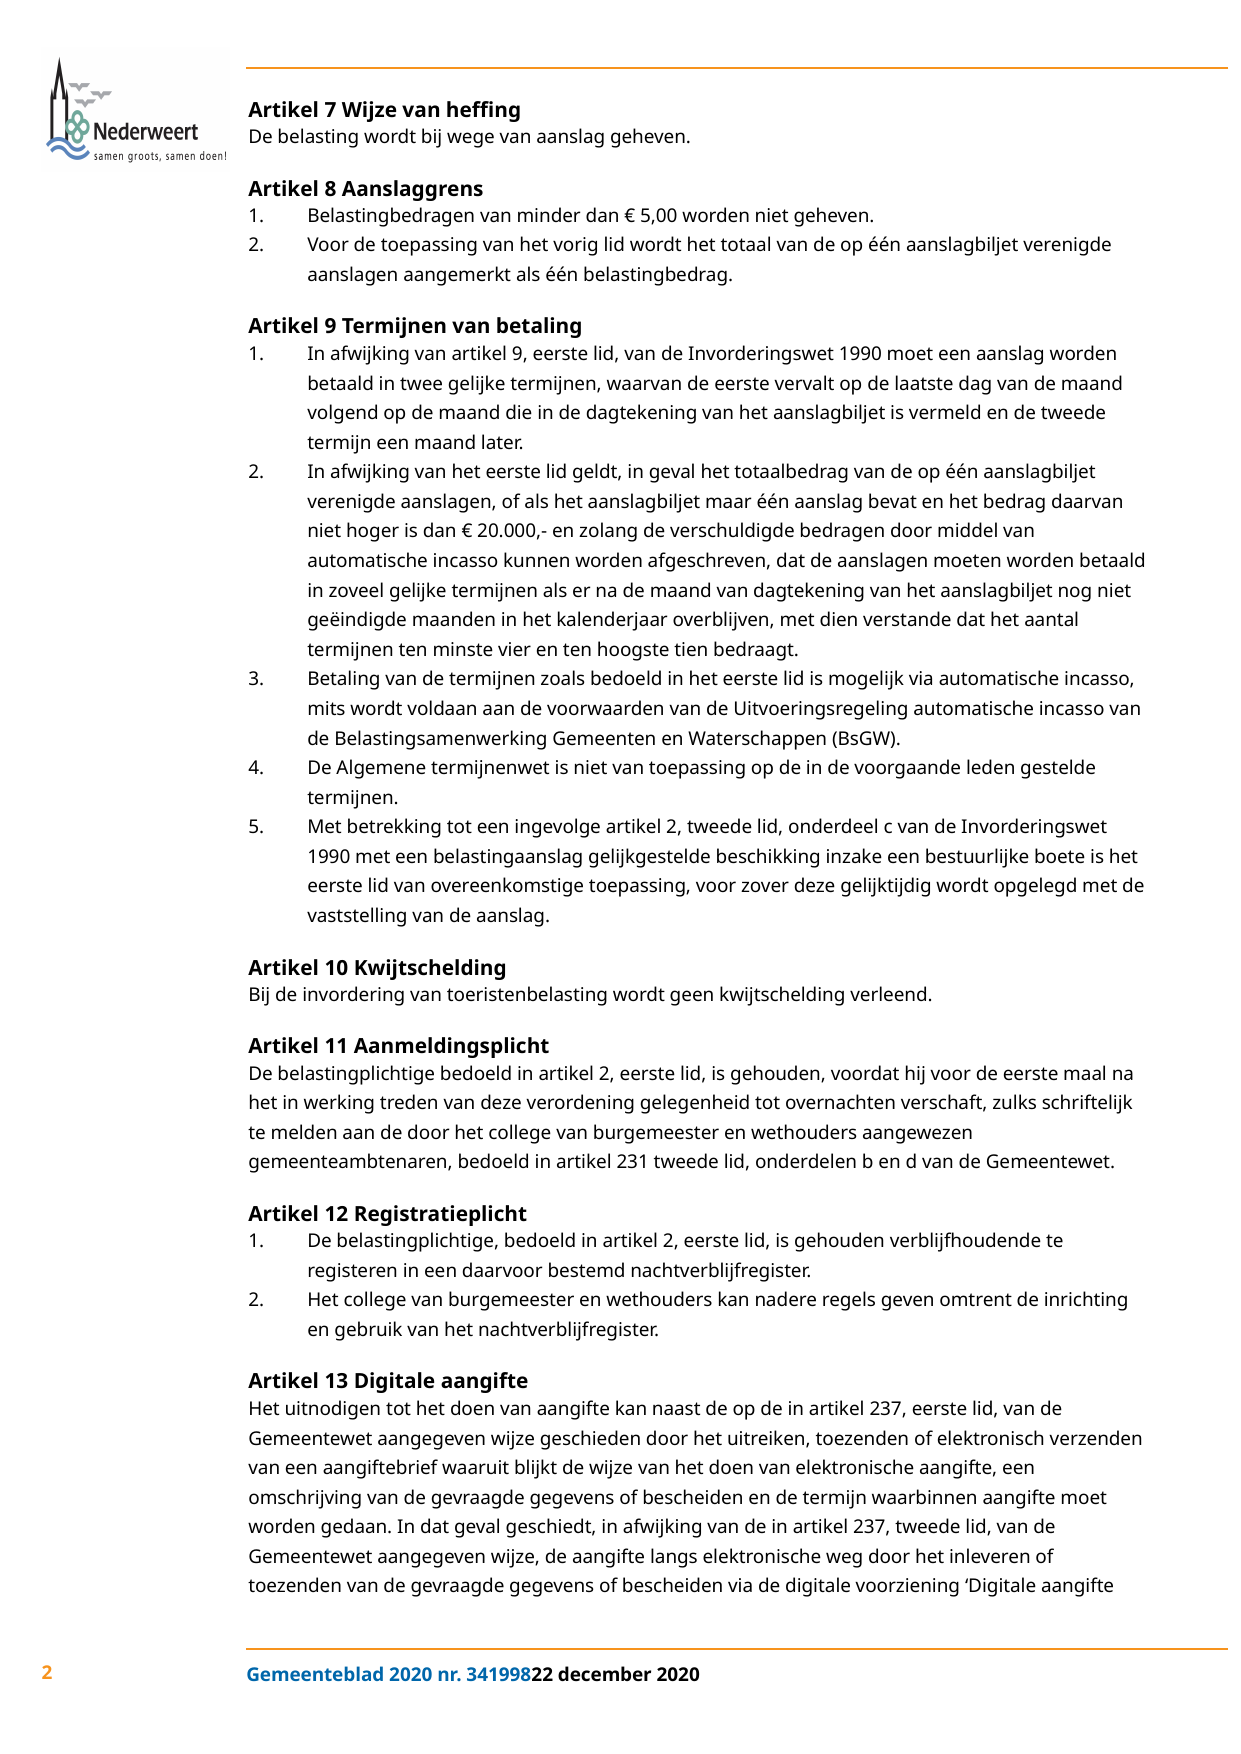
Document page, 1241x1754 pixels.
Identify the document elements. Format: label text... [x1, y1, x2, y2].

list Voor de toepassing van het vorig lid wordt het totaal van de op één aanslagbiljet verenigde [248, 232, 1152, 257]
text Artikel 11 Aanmeldingsplicht [248, 1031, 1152, 1060]
list Belastingbedragen van minder dan € 5,00 worden niet geheven. [248, 202, 1152, 228]
text Artikel 10 Kwijtschelding [248, 953, 1152, 981]
text Artikel 12 Registratieplicht [248, 1199, 1152, 1227]
list De Algemene termijnenwet is niet van toepassing op de in de voorgaande leden gestelde termijnen. [248, 754, 1152, 809]
list In afwijking van artikel 9, eerste lid, van de Invorderingswet 1990 moet een aanslag worden betaald in twee gelijke termijnen, waarvan de eerste vervalt op de laatste dag van de maand volgend op de maand die in de dagtekening van het aanslagbiljet is vermeld en de tweede termijn een maand later. [248, 340, 1152, 454]
list niet hoger is dan € 20.000,- en zolang de verschuldigde bedragen door middel van [248, 518, 1152, 543]
list Het college van burgemeester en wethouders kan nadere regels geven omtrent de inrichting en gebruik van het nachtverblijfregister. [248, 1287, 1152, 1342]
text Het uitnodigen tot het doen van aangifte kan naast de op de in artikel 237, eerste lid, van de Gemeentewet aangegeven wijze geschieden door het uitreiken, toezenden of elektronisch verzenden van een aangiftebrief waaruit blijkt de wijze van het doen van elektronische aangifte, een omschrijving van de gevraagde gegevens of bescheiden en de termijn waarbinnen aangifte moet worden gedaan. In dat geval geschiedt, in afwijking van de in artikel 237, tweede lid, van de Gemeentewet aangegeven wijze, de aangifte langs elektronische weg door het inleveren of toezenden van de gevraagde gegevens of bescheiden via de digitale voorziening ‘Digitale aangifte [248, 1395, 1152, 1598]
list verenigde aanslagen, of als het aanslagbiljet maar één aanslag bevat en het bedrag daarvan [248, 488, 1152, 514]
list de Belastingsamenwerking Gemeenten en Waterschappen (BsGW). [248, 725, 1152, 750]
text Artikel 9 Termijnen van betaling [248, 312, 1152, 340]
list Betaling van de termijnen zoals bedoeld in het eerste lid is mogelijk via automatische incasso, [248, 666, 1152, 691]
list automatische incasso kunnen worden afgeschreven, dat de aanslagen moeten worden betaald in zoveel gelijke termijnen als er na de maand van dagtekening van het aanslagbiljet nog niet geëindigde maanden in het kalenderjaar overblijven, met dien verstande dat het aantal termijnen ten minste vier en ten hoogste tien bedraagt. [248, 547, 1152, 662]
list mits wordt voldaan aan de voorwaarden van de Uitvoeringsregeling automatische incasso van [248, 695, 1152, 721]
text De belasting wordt bij wege van aanslag geheven. [248, 123, 1152, 149]
text Bij de invordering van toeristenbelasting wordt geen kwijtschelding verleend. [248, 981, 1152, 1007]
text De belastingplichtige bedoeld in artikel 2, eerste lid, is gehouden, voordat hij voor de eerste maal na het in werking treden van deze verordening gelegenheid tot overnachten verschaft, zulks schriftelijk te melden aan de door het college van burgemeester en wethouders aangewezen gemeenteambtenaren, bedoeld in artikel 231 tweede lid, onderdelen b en d van de Gemeentewet. [248, 1060, 1152, 1174]
list aanslagen aangemerkt als één belastingbedrag. [248, 261, 1152, 287]
text Artikel 13 Digitale aangifte [248, 1367, 1152, 1395]
list In afwijking van het eerste lid geldt, in geval het totaalbedrag van de op één aanslagbiljet [248, 458, 1152, 484]
list De belastingplichtige, bedoeld in artikel 2, eerste lid, is gehouden verblijfhoudende te registeren in een daarvoor bestemd nachtverblijfregister. [248, 1227, 1152, 1283]
text Artikel 8 Aanslaggrens [248, 174, 1152, 202]
picture [41, 47, 231, 172]
list Met betrekking tot een ingevolge artikel 2, tweede lid, onderdeel c van de Invorderingswet 1990 met een belastingaanslag gelijkgestelde beschikking inzake een bestuurlijke boete is het eerste lid van overeenkomstige toepassing, voor zover deze gelijktijdig wordt opgelegd met de vaststelling van de aanslag. [248, 813, 1152, 928]
text Artikel 7 Wijze van heffing [248, 95, 1152, 123]
